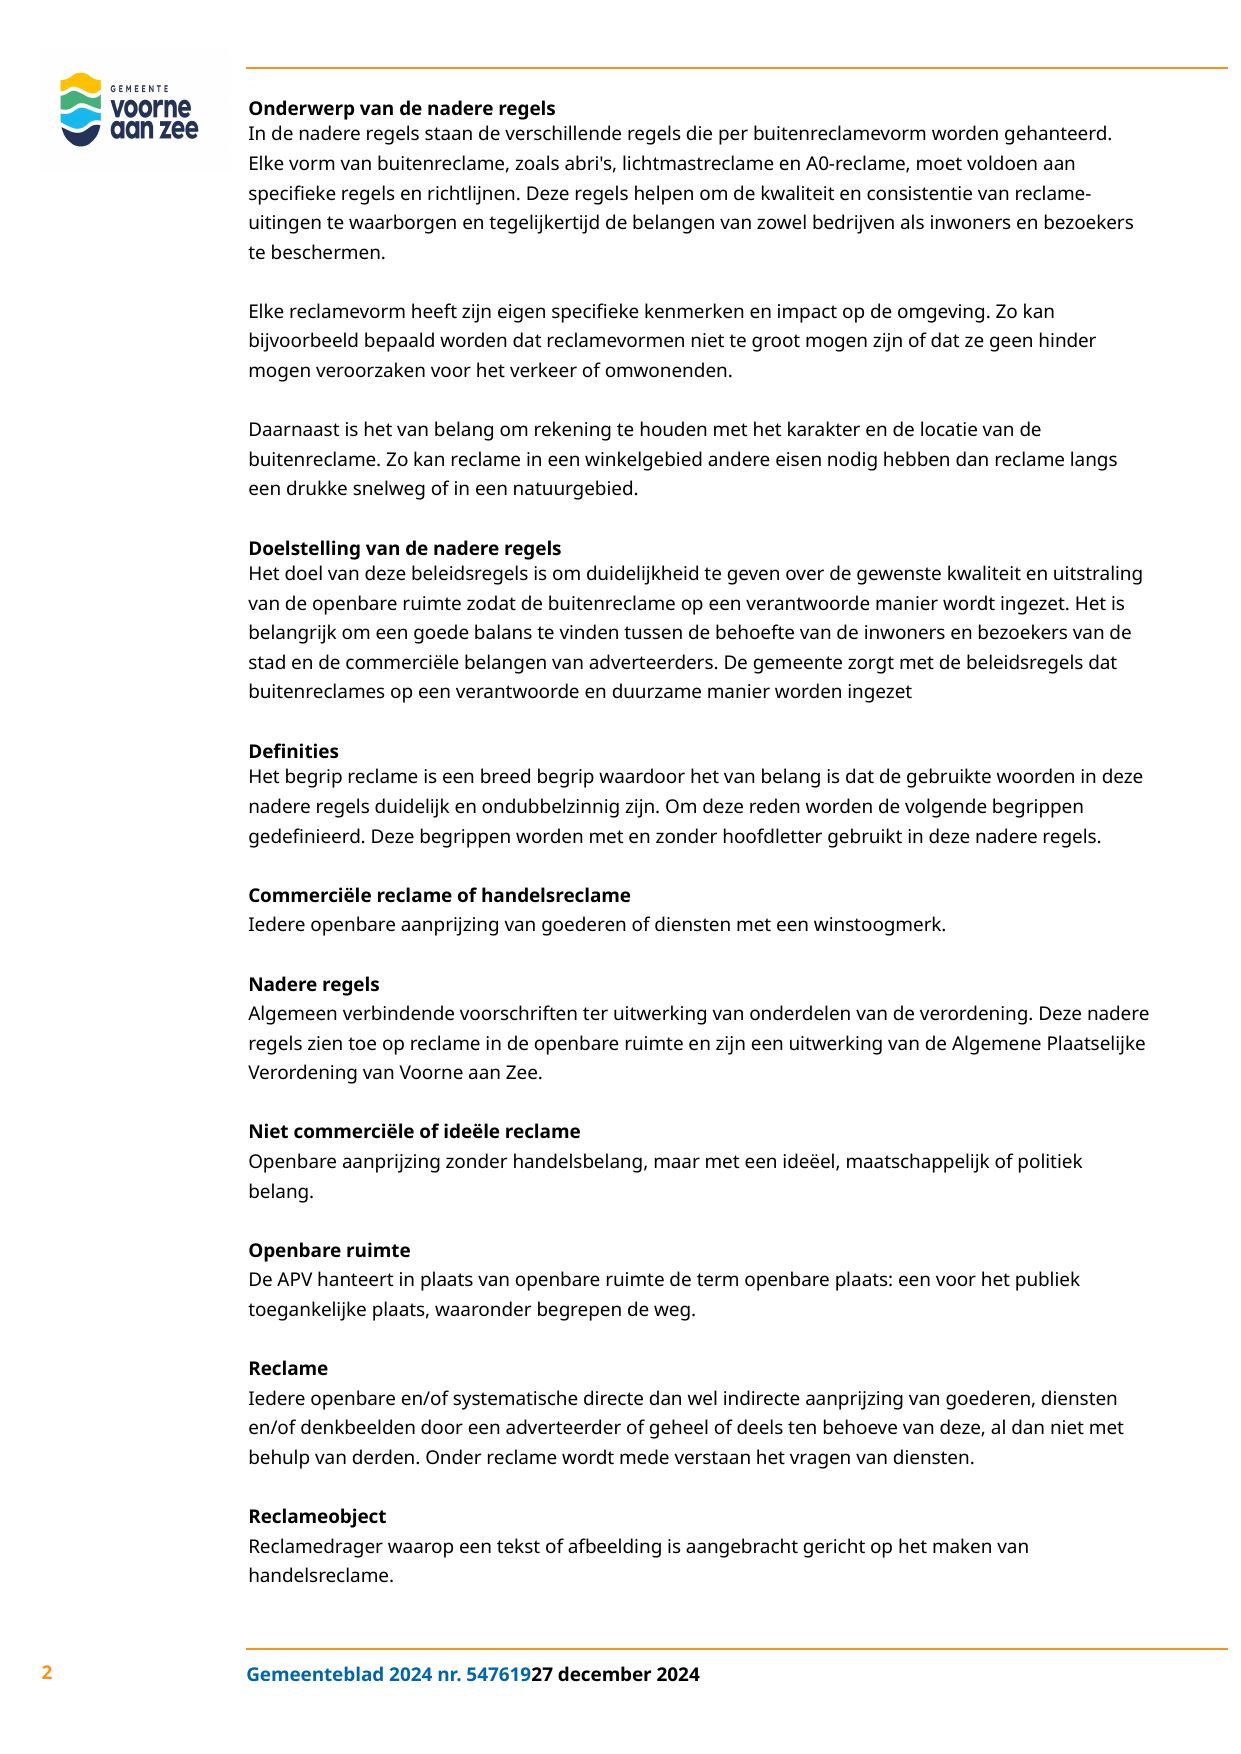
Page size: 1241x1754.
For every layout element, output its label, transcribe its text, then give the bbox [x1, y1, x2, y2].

picture [41, 47, 231, 172]
text Doelstelling van de nadere regels [248, 535, 1152, 560]
text Algemeen verbindende voorschriften ter uitwerking van onderdelen van de verordening. Deze nadere regels zien toe op reclame in de openbare ruimte en zijn een uitwerking van de Algemene Plaatselijke Verordening van Voorne aan Zee. [248, 1000, 1152, 1085]
text Openbare ruimte [248, 1237, 1152, 1263]
text Het doel van deze beleidsregels is om duidelijkheid te geven over de gewenste kwaliteit en uitstraling van de openbare ruimte zodat de buitenreclame op een verantwoorde manier wordt ingezet. Het is belangrijk om een goede balans te vinden tussen de behoefte van de inwoners en bezoekers van de stad en de commerciële belangen van adverteerders. De gemeente zorgt met de beleidsregels dat buitenreclames op een verantwoorde en duurzame manier worden ingezet [248, 560, 1152, 704]
text Reclameobject [248, 1503, 1152, 1529]
text Commerciële reclame of handelsreclame [248, 882, 1152, 908]
text In de nadere regels staan de verschillende regels die per buitenreclamevorm worden gehanteerd. Elke vorm van buitenreclame, zoals abri's, lichtmastreclame en A0-reclame, moet voldoen aan specifieke regels en richtlijnen. Deze regels helpen om de kwaliteit en consistentie van reclame-uitingen te waarborgen en tegelijkertijd de belangen van zowel bedrijven als inwoners en bezoekers te beschermen. [248, 121, 1152, 264]
text Reclamedrager waarop een tekst of afbeelding is aangebracht gericht op het maken van handelsreclame. [248, 1533, 1152, 1588]
text Definities [248, 738, 1152, 764]
text Nadere regels [248, 971, 1152, 996]
text Iedere openbare aanprijzing van goederen of diensten met een winstoogmerk. [248, 912, 1152, 937]
text Het begrip reclame is een breed begrip waardoor het van belang is dat de gebruikte woorden in deze nadere regels duidelijk en ondubbelzinnig zijn. Om deze reden worden de volgende begrippen gedefinieerd. Deze begrippen worden met en zonder hoofdletter gebruikt in deze nadere regels. [248, 764, 1152, 848]
text Niet commerciële of ideële reclame [248, 1119, 1152, 1144]
text Openbare aanprijzing zonder handelsbelang, maar met een ideëel, maatschappelijk of politiek belang. [248, 1148, 1152, 1203]
text De APV hanteert in plaats van openbare ruimte de term openbare plaats: een voor het publiek toegankelijke plaats, waaronder begrepen de weg. [248, 1267, 1152, 1322]
text Elke reclamevorm heeft zijn eigen specifieke kenmerken en impact op de omgeving. Zo kan bijvoorbeeld bepaald worden dat reclamevormen niet te groot mogen zijn of dat ze geen hinder mogen veroorzaken voor het verkeer of omwonenden. [248, 298, 1152, 383]
text Reclame [248, 1355, 1152, 1381]
text Daarnaast is het van belang om rekening te houden met het karakter en de locatie van de buitenreclame. Zo kan reclame in een winkelgebied andere eisen nodig hebben dan reclame langs een drukke snelweg of in een natuurgebied. [248, 416, 1152, 501]
text Iedere openbare en/of systematische directe dan wel indirecte aanprijzing van goederen, diensten en/of denkbeelden door een adverteerder of geheel of deels ten behoeve van deze, al dan niet met behulp van derden. Onder reclame wordt mede verstaan het vragen van diensten. [248, 1385, 1152, 1470]
text Onderwerp van de nadere regels [248, 95, 1152, 121]
